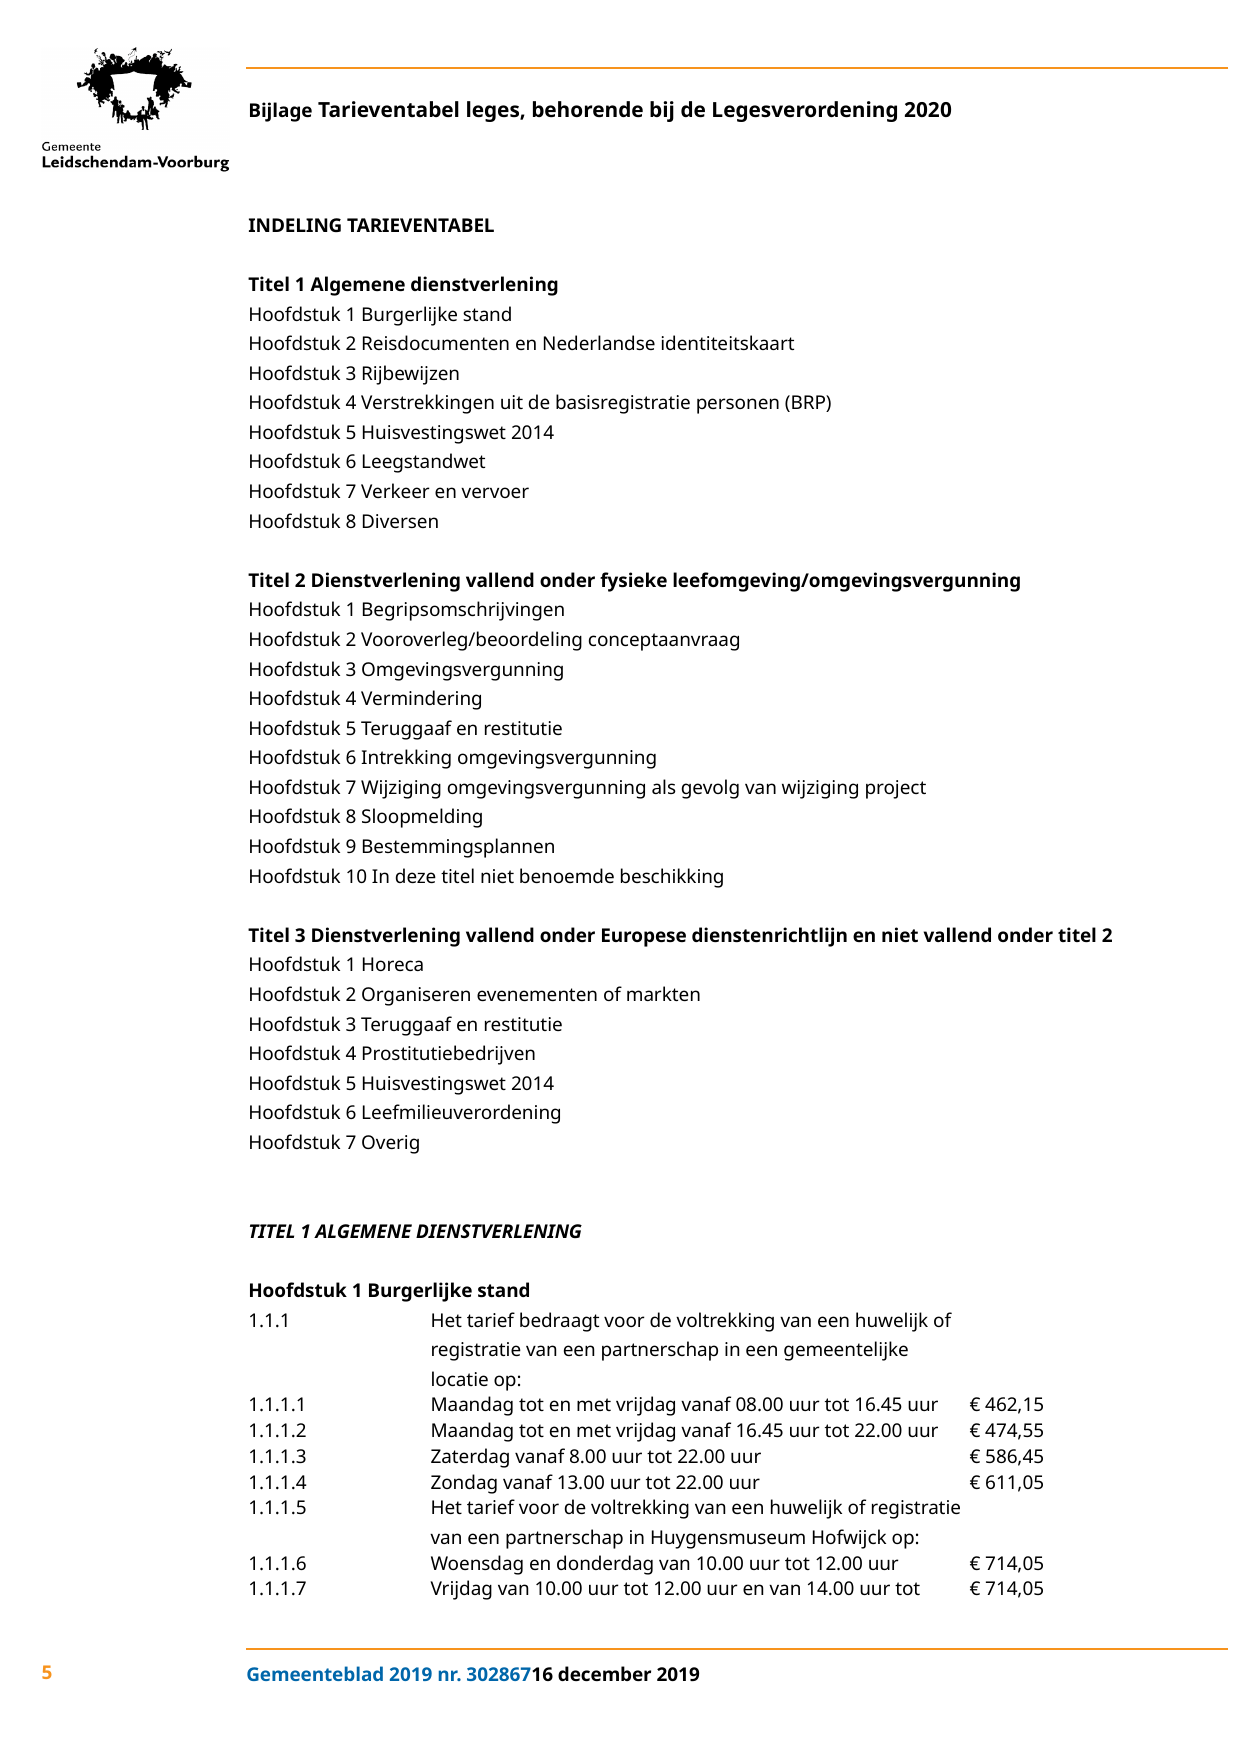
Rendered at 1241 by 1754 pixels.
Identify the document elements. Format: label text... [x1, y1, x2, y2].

text Hoofdstuk 7 Wijziging omgevingsvergunning als gevolg van wijziging project [248, 774, 1152, 800]
text Hoofdstuk 8 Sloopmelding [248, 804, 1152, 829]
text Titel 1 Algemene dienstverlening [248, 271, 1152, 297]
text Hoofdstuk 4 Prostitutiebedrijven [248, 1040, 1152, 1066]
text Hoofdstuk 1 Burgerlijke stand [248, 301, 1152, 327]
table_cell € 462,15 [969, 1392, 1152, 1417]
text Hoofdstuk 5 Huisvestingswet 2014 [248, 419, 1152, 445]
table_cell € 586,45 [969, 1443, 1152, 1469]
text Hoofdstuk 4 Verstrekkingen uit de basisregistratie personen (BRP) [248, 389, 1152, 415]
text Hoofdstuk 2 Vooroverleg/beoordeling conceptaanvraag [248, 626, 1152, 652]
table_cell € 611,05 [969, 1469, 1152, 1494]
text INDELING TARIEVENTABEL [248, 212, 1152, 238]
table_cell € 714,05 [969, 1576, 1152, 1601]
text Hoofdstuk 6 Intrekking omgevingsvergunning [248, 744, 1152, 770]
table_cell 1.1.1.2 [248, 1418, 430, 1443]
text Hoofdstuk 5 Teruggaaf en restitutie [248, 715, 1152, 741]
text Hoofdstuk 9 Bestemmingsplannen [248, 833, 1152, 859]
text Hoofdstuk 1 Burgerlijke stand [248, 1277, 1152, 1303]
table_cell Het tarief voor de voltrekking van een huwelijk of registratie van een partnerschap in Huygensmuseum Hofwijck op: [430, 1495, 969, 1550]
table_cell [969, 1495, 1152, 1550]
table_header 1.1.1 [248, 1307, 430, 1392]
text Hoofdstuk 5 Huisvestingswet 2014 [248, 1070, 1152, 1096]
picture [41, 47, 231, 172]
text Hoofdstuk 3 Teruggaaf en restitutie [248, 1011, 1152, 1037]
text Hoofdstuk 7 Overig [248, 1129, 1152, 1155]
table_cell 1.1.1.5 [248, 1495, 430, 1550]
text TITEL 1 ALGEMENE DIENSTVERLENING [248, 1218, 1152, 1244]
text Hoofdstuk 8 Diversen [248, 508, 1152, 534]
text Titel 3 Dienstverlening vallend onder Europese dienstenrichtlijn en niet vallend onder titel 2 [248, 922, 1152, 948]
text Hoofdstuk 1 Begripsomschrijvingen [248, 597, 1152, 622]
table_cell 1.1.1.6 [248, 1550, 430, 1576]
table_cell 1.1.1.4 [248, 1469, 430, 1494]
table_cell € 474,55 [969, 1418, 1152, 1443]
table_header Het tarief bedraagt voor de voltrekking van een huwelijk of registratie van een partnerschap in een gemeentelijke locatie op: [430, 1307, 969, 1392]
text Hoofdstuk 2 Organiseren evenementen of markten [248, 981, 1152, 1007]
text Titel 2 Dienstverlening vallend onder fysieke leefomgeving/omgevingsvergunning [248, 567, 1152, 593]
table_cell 1.1.1.1 [248, 1392, 430, 1417]
text Hoofdstuk 10 In deze titel niet benoemde beschikking [248, 863, 1152, 889]
text Hoofdstuk 3 Omgevingsvergunning [248, 656, 1152, 682]
table_cell Vrijdag van 10.00 uur tot 12.00 uur en van 14.00 uur tot [430, 1576, 969, 1601]
text Hoofdstuk 4 Vermindering [248, 685, 1152, 711]
text Hoofdstuk 6 Leegstandwet [248, 449, 1152, 474]
text Hoofdstuk 1 Horeca [248, 952, 1152, 977]
table_cell 1.1.1.7 [248, 1576, 430, 1601]
text Hoofdstuk 2 Reisdocumenten en Nederlandse identiteitskaart [248, 330, 1152, 356]
table_cell Maandag tot en met vrijdag vanaf 08.00 uur tot 16.45 uur [430, 1392, 969, 1417]
table_cell Woensdag en donderdag van 10.00 uur tot 12.00 uur [430, 1550, 969, 1576]
text Hoofdstuk 3 Rijbewijzen [248, 360, 1152, 386]
table_cell 1.1.1.3 [248, 1443, 430, 1469]
text Bijlage Tarieventabel leges, behorende bij de Legesverordening 2020 [248, 95, 1152, 123]
table_cell Zondag vanaf 13.00 uur tot 22.00 uur [430, 1469, 969, 1494]
table_header [969, 1307, 1152, 1392]
table_cell Zaterdag vanaf 8.00 uur tot 22.00 uur [430, 1443, 969, 1469]
text Hoofdstuk 6 Leefmilieuverordening [248, 1099, 1152, 1125]
table_cell € 714,05 [969, 1550, 1152, 1576]
table_cell Maandag tot en met vrijdag vanaf 16.45 uur tot 22.00 uur [430, 1418, 969, 1443]
text Hoofdstuk 7 Verkeer en vervoer [248, 478, 1152, 504]
